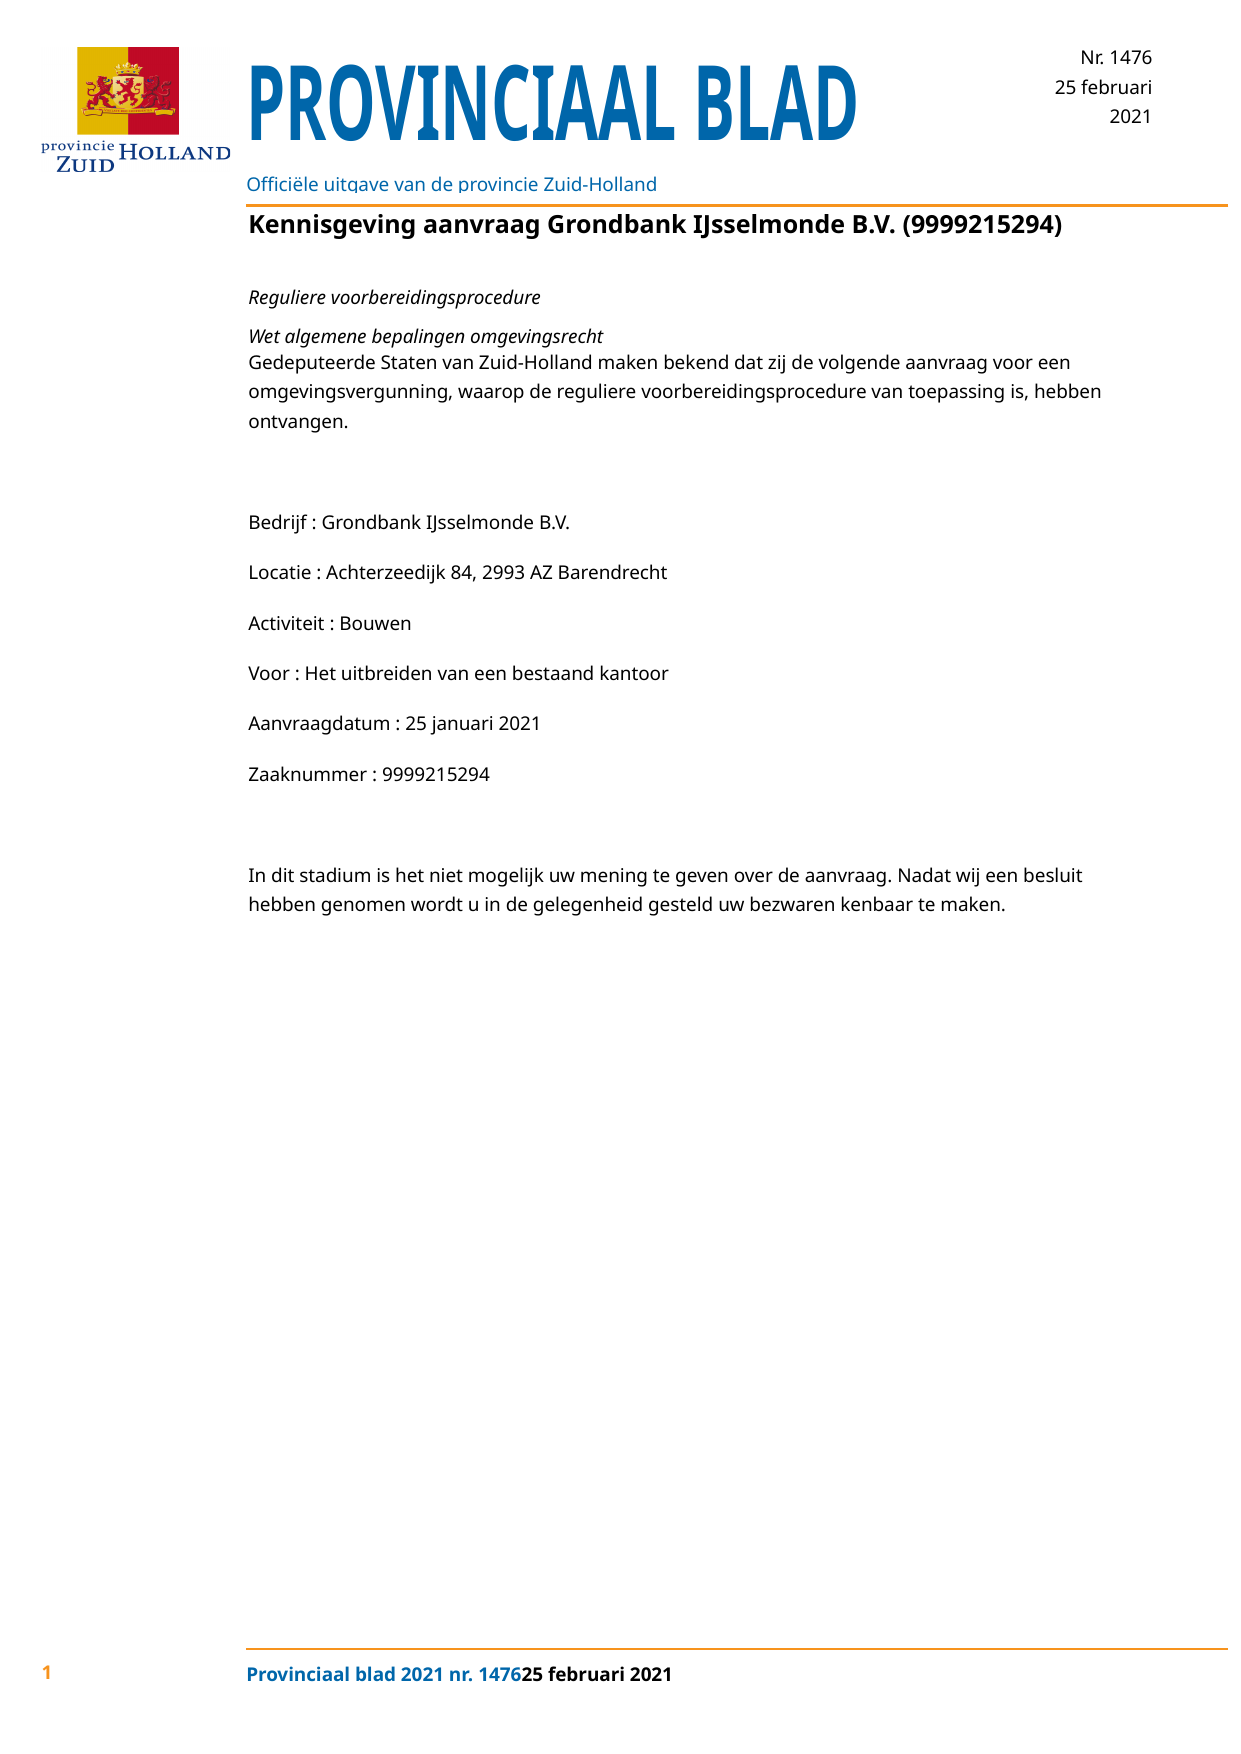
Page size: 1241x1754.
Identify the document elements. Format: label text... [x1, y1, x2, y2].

text Kennisgeving aanvraag Grondbank IJsselmonde B.V. (9999215294) [248, 207, 1152, 241]
text Voor : Het uitbreiden van een bestaand kantoor [248, 660, 1152, 686]
text In dit stadium is het niet mogelijk uw mening te geven over de aanvraag. Nadat wij een besluit hebben genomen wordt u in de gelegenheid gesteld uw bezwaren kenbaar te maken. [248, 862, 1152, 917]
text Wet algemene bepalingen omgevingsrecht [248, 323, 1152, 349]
text Locatie : Achterzeedijk 84, 2993 AZ Barendrecht [248, 559, 1152, 585]
picture [41, 47, 231, 172]
text Zaaknummer : 9999215294 [248, 761, 1152, 787]
text Activiteit : Bouwen [248, 610, 1152, 635]
text Reguliere voorbereidingsprocedure [248, 284, 1152, 309]
text Aanvraagdatum : 25 januari 2021 [248, 711, 1152, 736]
text Bedrijf : Grondbank IJsselmonde B.V. [248, 509, 1152, 534]
text Gedeputeerde Staten van Zuid-Holland maken bekend dat zij de volgende aanvraag voor een omgevingsvergunning, waarop de reguliere voorbereidingsprocedure van toepassing is, hebben ontvangen. [248, 349, 1152, 434]
